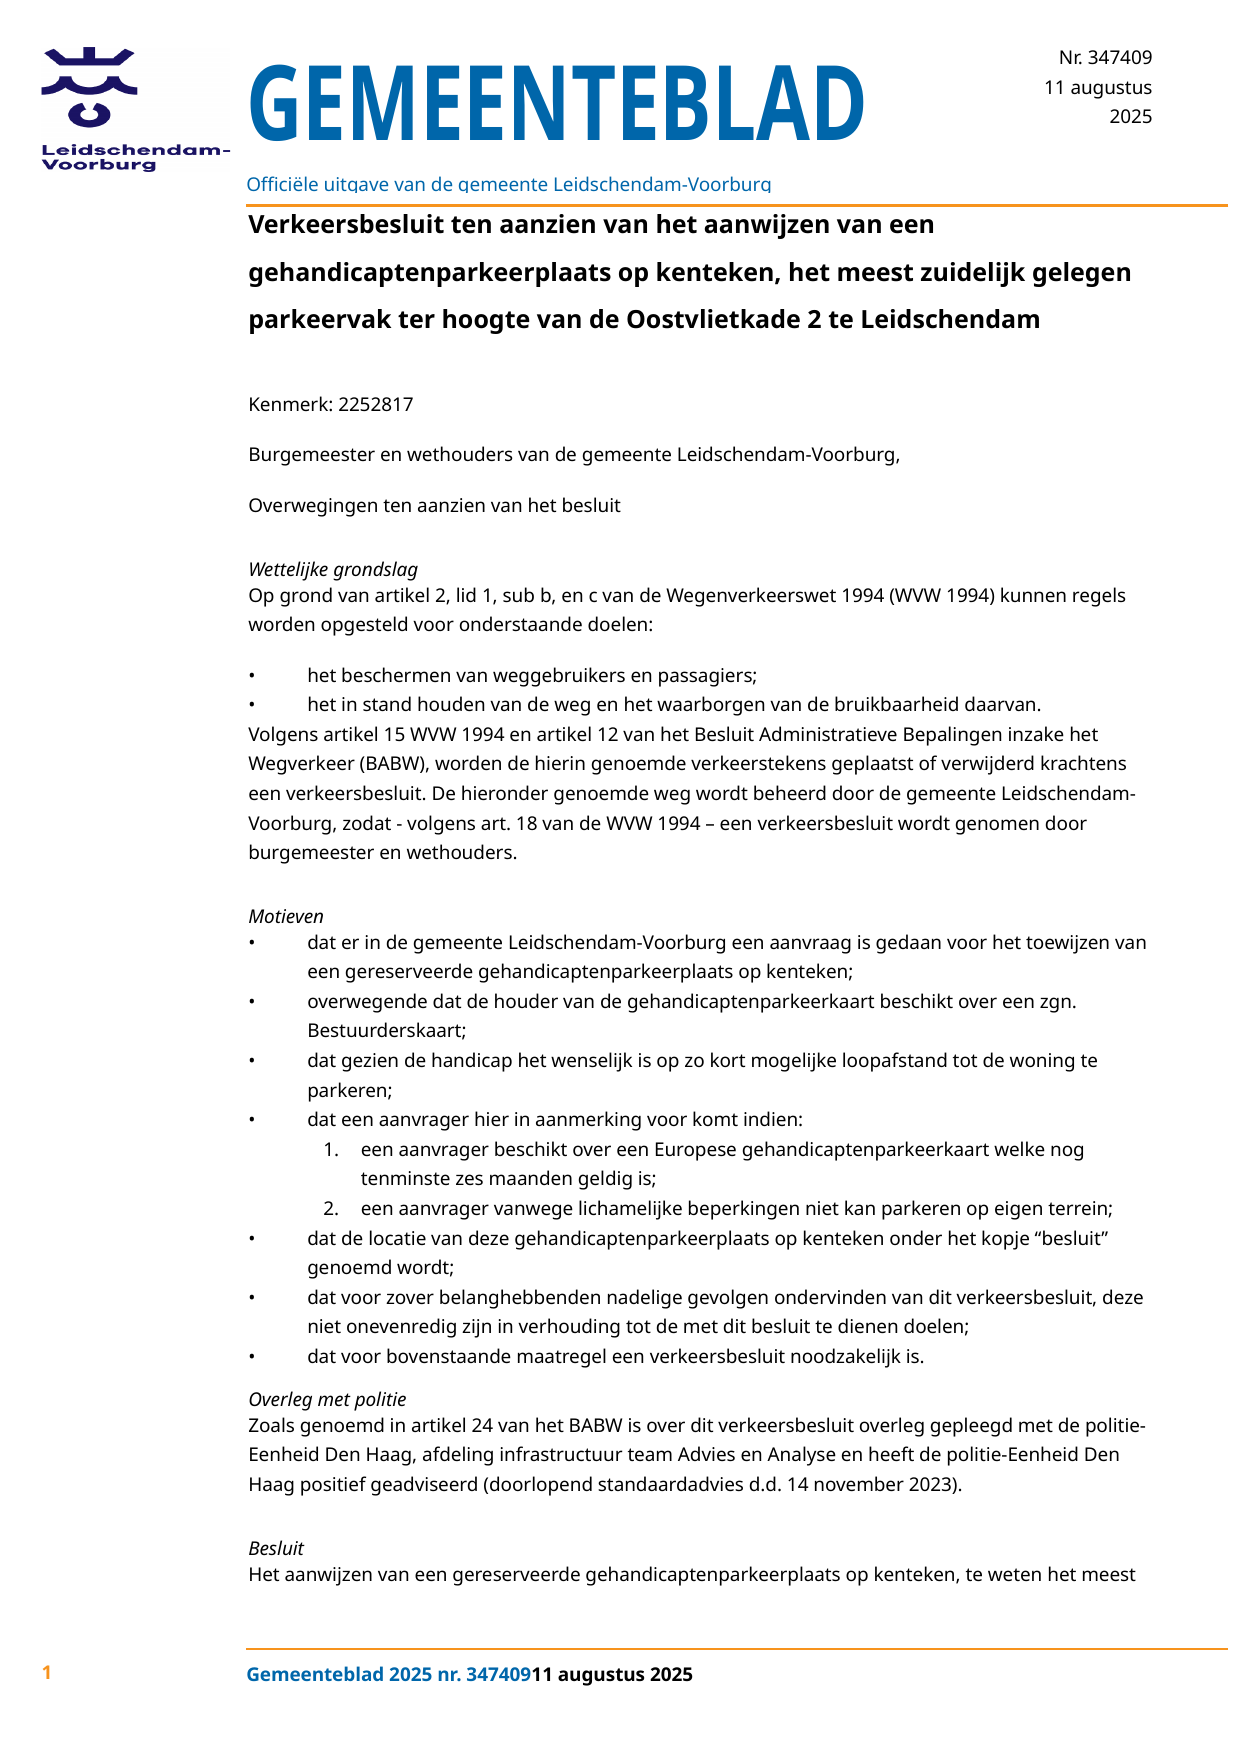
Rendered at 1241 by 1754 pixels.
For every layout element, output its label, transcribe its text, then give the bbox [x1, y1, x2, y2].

text Burgemeester en wethouders van de gemeente Leidschendam-Voorburg, [248, 442, 1152, 467]
list dat voor bovenstaande maatregel een verkeersbesluit noodzakelijk is. [248, 1343, 1152, 1369]
text Besluit [248, 1535, 1152, 1561]
text Het aanwijzen van een gereserveerde gehandicaptenparkeerplaats op kenteken, te weten het meest [248, 1561, 1152, 1587]
list dat een aanvrager hier in aanmerking voor komt indien: [248, 1106, 1152, 1132]
text Wettelijke grondslag [248, 556, 1152, 582]
text Overwegingen ten aanzien van het besluit [248, 492, 1152, 518]
text Zoals genoemd in artikel 24 van het BABW is over dit verkeersbesluit overleg gepleegd met de politie-Eenheid Den Haag, afdeling infrastructuur team Advies en Analyse en heeft de politie-Eenheid Den Haag positief geadviseerd (doorlopend standaardadvies d.d. 14 november 2023). [248, 1412, 1152, 1497]
text Kenmerk: 2252817 [248, 391, 1152, 417]
text Op grond van artikel 2, lid 1, sub b, en c van de Wegenverkeerswet 1994 (WVW 1994) kunnen regels worden opgesteld voor onderstaande doelen: [248, 582, 1152, 637]
list dat gezien de handicap het wenselijk is op zo kort mogelijke loopafstand tot de woning te parkeren; [248, 1047, 1152, 1103]
list een aanvrager vanwege lichamelijke beperkingen niet kan parkeren op eigen terrein; [323, 1195, 1152, 1221]
list dat er in de gemeente Leidschendam-Voorburg een aanvraag is gedaan voor het toewijzen van een gereserveerde gehandicaptenparkeerplaats op kenteken; [248, 929, 1152, 984]
text Overleg met politie [248, 1386, 1152, 1412]
picture [41, 47, 231, 172]
list overwegende dat de houder van de gehandicaptenparkeerkaart beschikt over een zgn. Bestuurderskaart; [248, 988, 1152, 1043]
list het beschermen van weggebruikers en passagiers; [248, 662, 1152, 687]
list dat voor zover belanghebbenden nadelige gevolgen ondervinden van dit verkeersbesluit, deze niet onevenredig zijn in verhouding tot de met dit besluit te dienen doelen; [248, 1284, 1152, 1339]
list dat de locatie van deze gehandicaptenparkeerplaats op kenteken onder het kopje “besluit” genoemd wordt; [248, 1225, 1152, 1280]
text Volgens artikel 15 WVW 1994 en artikel 12 van het Besluit Administratieve Bepalingen inzake het Wegverkeer (BABW), worden de hierin genoemde verkeerstekens geplaatst of verwijderd krachtens een verkeersbesluit. De hieronder genoemde weg wordt beheerd door de gemeente Leidschendam-Voorburg, zodat - volgens art. 18 van de WVW 1994 – een verkeersbesluit wordt genomen door burgemeester en wethouders. [248, 721, 1152, 865]
list een aanvrager beschikt over een Europese gehandicaptenparkeerkaart welke nog tenminste zes maanden geldig is; [323, 1136, 1152, 1191]
text Verkeersbesluit ten aanzien van het aanwijzen van een gehandicaptenparkeerplaats op kenteken, het meest zuidelijk gelegen parkeervak ter hoogte van de Oostvlietkade 2 te Leidschendam [248, 207, 1152, 336]
text Motieven [248, 903, 1152, 929]
list het in stand houden van de weg en het waarborgen van de bruikbaarheid daarvan. [248, 691, 1152, 717]
